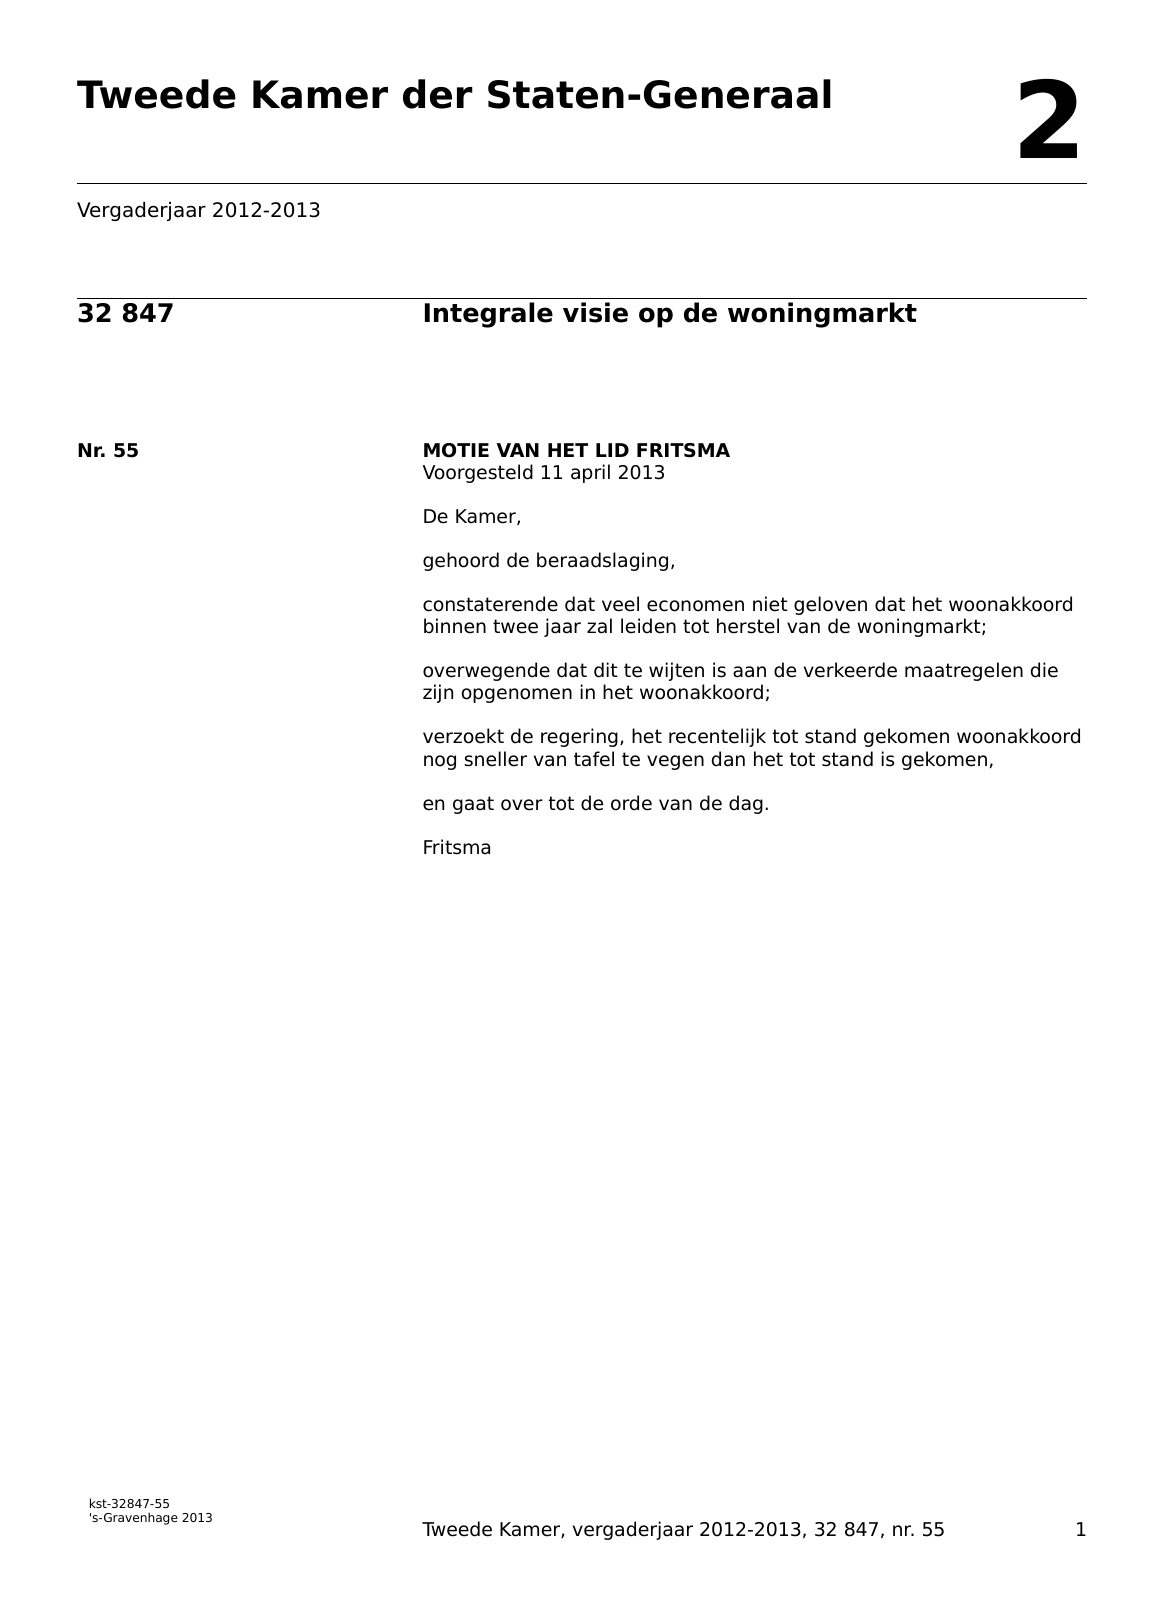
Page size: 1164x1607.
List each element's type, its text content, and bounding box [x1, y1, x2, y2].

text constaterende dat veel economen niet geloven dat het woonakkoord binnen twee jaar zal leiden tot herstel van de woningmarkt; [422, 594, 1087, 638]
subtitle 32 847 Integrale visie op de woningmarkt [77, 299, 1087, 329]
text kst-32847-55 [88, 1497, 323, 1511]
table_header 2 [886, 59, 1087, 183]
text overwegende dat dit te wijten is aan de verkeerde maatregelen die zijn opgenomen in het woonakkoord; [422, 660, 1087, 704]
text Voorgesteld 11 april 2013 [422, 462, 1087, 484]
text De Kamer, [422, 506, 1087, 528]
subtitle Nr. 55 MOTIE VAN HET LID FRITSMA [77, 440, 1087, 462]
text 's-Gravenhage 2013 [88, 1511, 323, 1525]
table_header Tweede Kamer der Staten-Generaal [77, 59, 886, 183]
text Fritsma [422, 837, 1087, 859]
text verzoekt de regering, het recentelijk tot stand gekomen woonakkoord nog sneller van tafel te vegen dan het tot stand is gekomen, [422, 726, 1087, 770]
table_cell Vergaderjaar 2012-2013 [77, 184, 1087, 298]
text gehoord de beraadslaging, [422, 550, 1087, 572]
text en gaat over tot de orde van de dag. [422, 793, 1087, 814]
